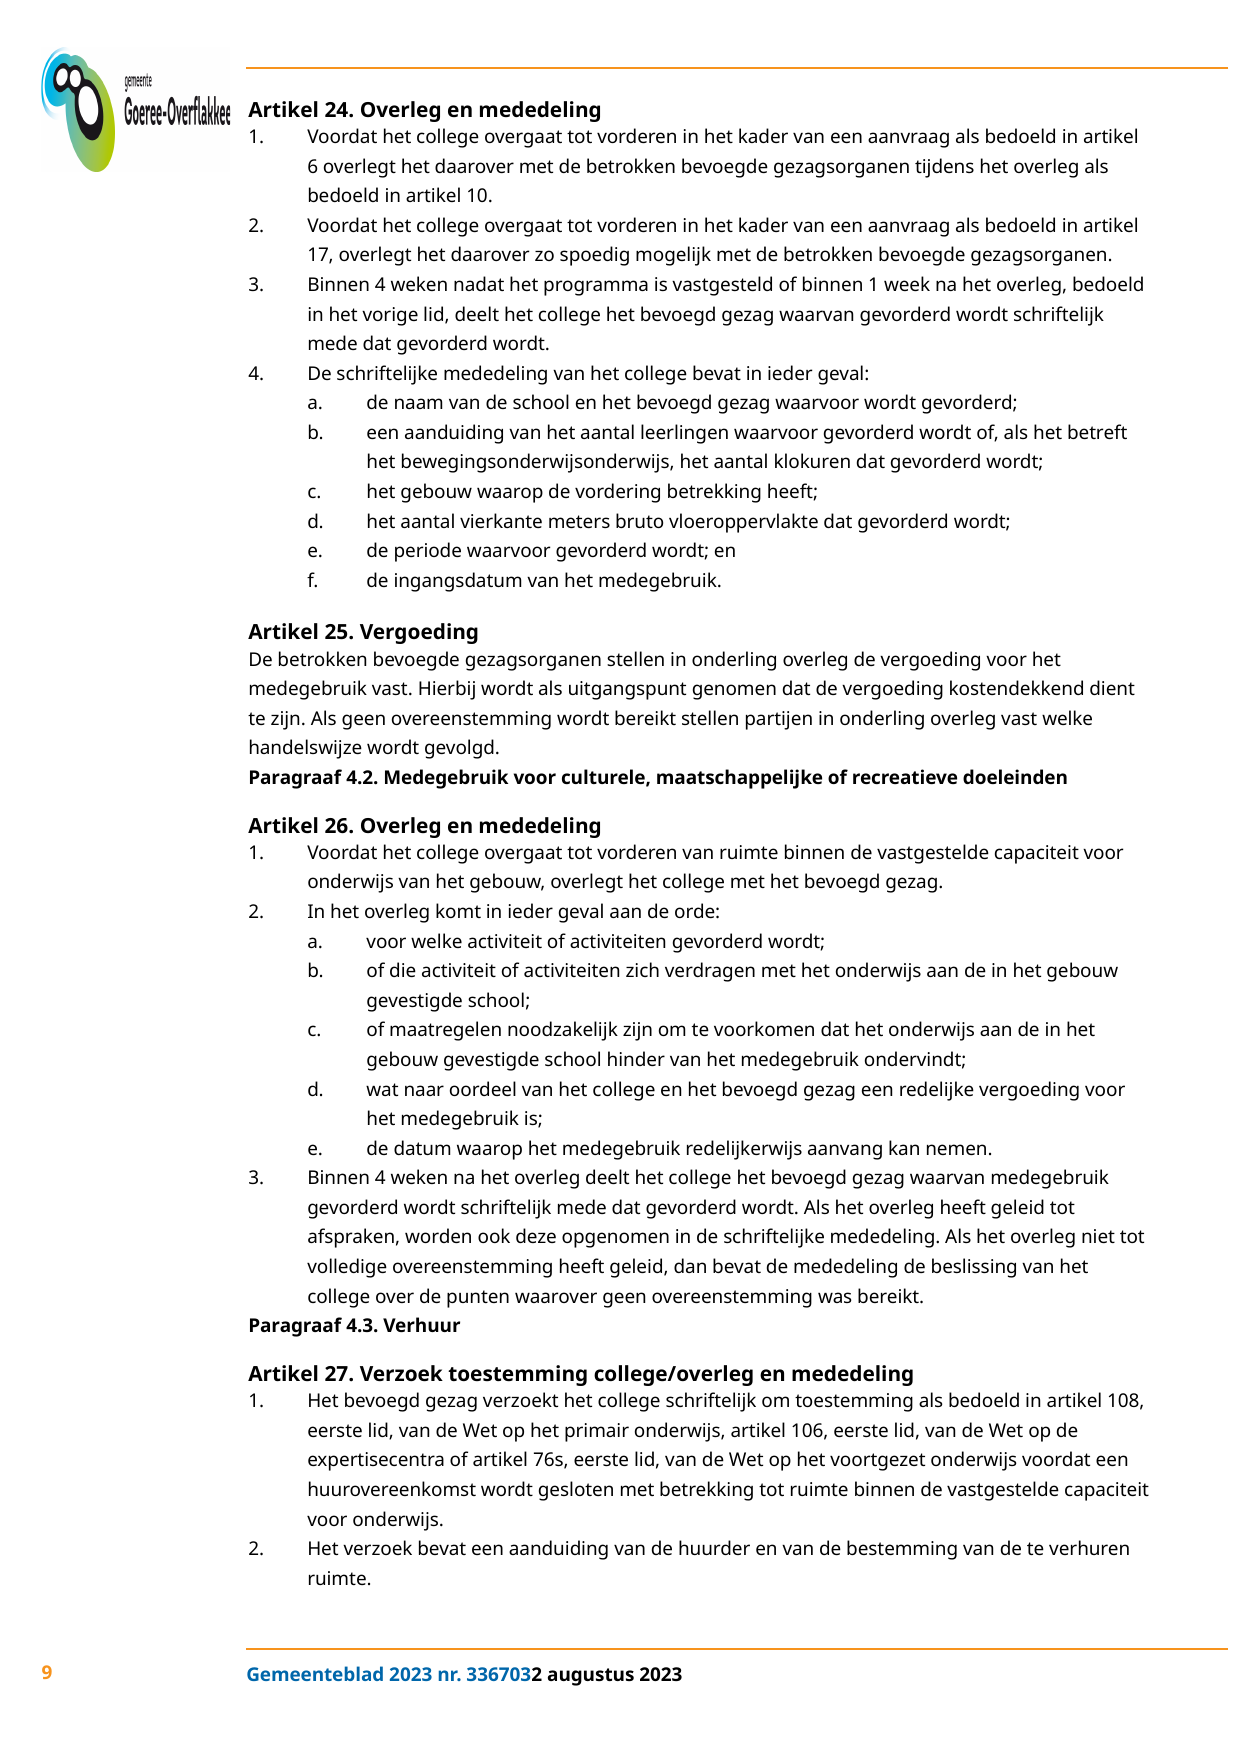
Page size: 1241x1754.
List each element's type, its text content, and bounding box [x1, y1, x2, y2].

list Binnen 4 weken nadat het programma is vastgesteld of binnen 1 week na het overleg, bedoeld in het vorige lid, deelt het college het bevoegd gezag waarvan gevorderd wordt schriftelijk mede dat gevorderd wordt. [248, 271, 1152, 356]
list een aanduiding van het aantal leerlingen waarvoor gevorderd wordt of, als het betreft het bewegingsonderwijsonderwijs, het aantal klokuren dat gevorderd wordt; [307, 419, 1152, 474]
list De schriftelijke mededeling van het college bevat in ieder geval: [248, 360, 1152, 386]
text Paragraaf 4.3. Verhuur [248, 1312, 1152, 1338]
text Paragraaf 4.2. Medegebruik voor culturele, maatschappelijke of recreatieve doeleinden [248, 764, 1152, 790]
list of maatregelen noodzakelijk zijn om te voorkomen dat het onderwijs aan de in het gebouw gevestigde school hinder van het medegebruik ondervindt; [307, 1017, 1152, 1072]
list het gebouw waarop de vordering betrekking heeft; [307, 478, 1152, 504]
picture [41, 47, 231, 172]
list Voordat het college overgaat tot vorderen van ruimte binnen de vastgestelde capaciteit voor onderwijs van het gebouw, overlegt het college met het bevoegd gezag. [248, 839, 1152, 894]
list Het bevoegd gezag verzoekt het college schriftelijk om toestemming als bedoeld in artikel 108, eerste lid, van de Wet op het primair onderwijs, artikel 106, eerste lid, van de Wet op de expertisecentra of artikel 76s, eerste lid, van de Wet op het voortgezet onderwijs voordat een huurovereenkomst wordt gesloten met betrekking tot ruimte binnen de vastgestelde capaciteit voor onderwijs. [248, 1387, 1152, 1532]
text De betrokken bevoegde gezagsorganen stellen in onderling overleg de vergoeding voor het medegebruik vast. Hierbij wordt als uitgangspunt genomen dat de vergoeding kostendekkend dient te zijn. Als geen overeenstemming wordt bereikt stellen partijen in onderling overleg vast welke handelswijze wordt gevolgd. [248, 646, 1152, 760]
list de naam van de school en het bevoegd gezag waarvoor wordt gevorderd; [307, 389, 1152, 415]
list de ingangsdatum van het medegebruik. [307, 567, 1152, 593]
list de periode waarvoor gevorderd wordt; en [307, 537, 1152, 563]
list Voordat het college overgaat tot vorderen in het kader van een aanvraag als bedoeld in artikel 17, overlegt het daarover zo spoedig mogelijk met de betrokken bevoegde gezagsorganen. [248, 212, 1152, 267]
list Het verzoek bevat een aanduiding van de huurder en van de bestemming van de te verhuren ruimte. [248, 1535, 1152, 1591]
list de datum waarop het medegebruik redelijkerwijs aanvang kan nemen. [307, 1135, 1152, 1161]
list het aantal vierkante meters bruto vloeroppervlakte dat gevorderd wordt; [307, 508, 1152, 533]
list Voordat het college overgaat tot vorderen in het kader van een aanvraag als bedoeld in artikel 6 overlegt het daarover met de betrokken bevoegde gezagsorganen tijdens het overleg als bedoeld in artikel 10. [248, 123, 1152, 208]
list voor welke activiteit of activiteiten gevorderd wordt; [307, 928, 1152, 954]
text Artikel 24. Overleg en mededeling [248, 95, 1152, 123]
text Artikel 27. Verzoek toestemming college/overleg en mededeling [248, 1359, 1152, 1387]
text Artikel 25. Vergoeding [248, 617, 1152, 646]
list In het overleg komt in ieder geval aan de orde: [248, 898, 1152, 924]
text Artikel 26. Overleg en mededeling [248, 811, 1152, 839]
list wat naar oordeel van het college en het bevoegd gezag een redelijke vergoeding voor het medegebruik is; [307, 1076, 1152, 1131]
list of die activiteit of activiteiten zich verdragen met het onderwijs aan de in het gebouw gevestigde school; [307, 957, 1152, 1013]
list Binnen 4 weken na het overleg deelt het college het bevoegd gezag waarvan medegebruik gevorderd wordt schriftelijk mede dat gevorderd wordt. Als het overleg heeft geleid tot afspraken, worden ook deze opgenomen in de schriftelijke mededeling. Als het overleg niet tot volledige overeenstemming heeft geleid, dan bevat de mededeling de beslissing van het college over de punten waarover geen overeenstemming was bereikt. [248, 1164, 1152, 1309]
